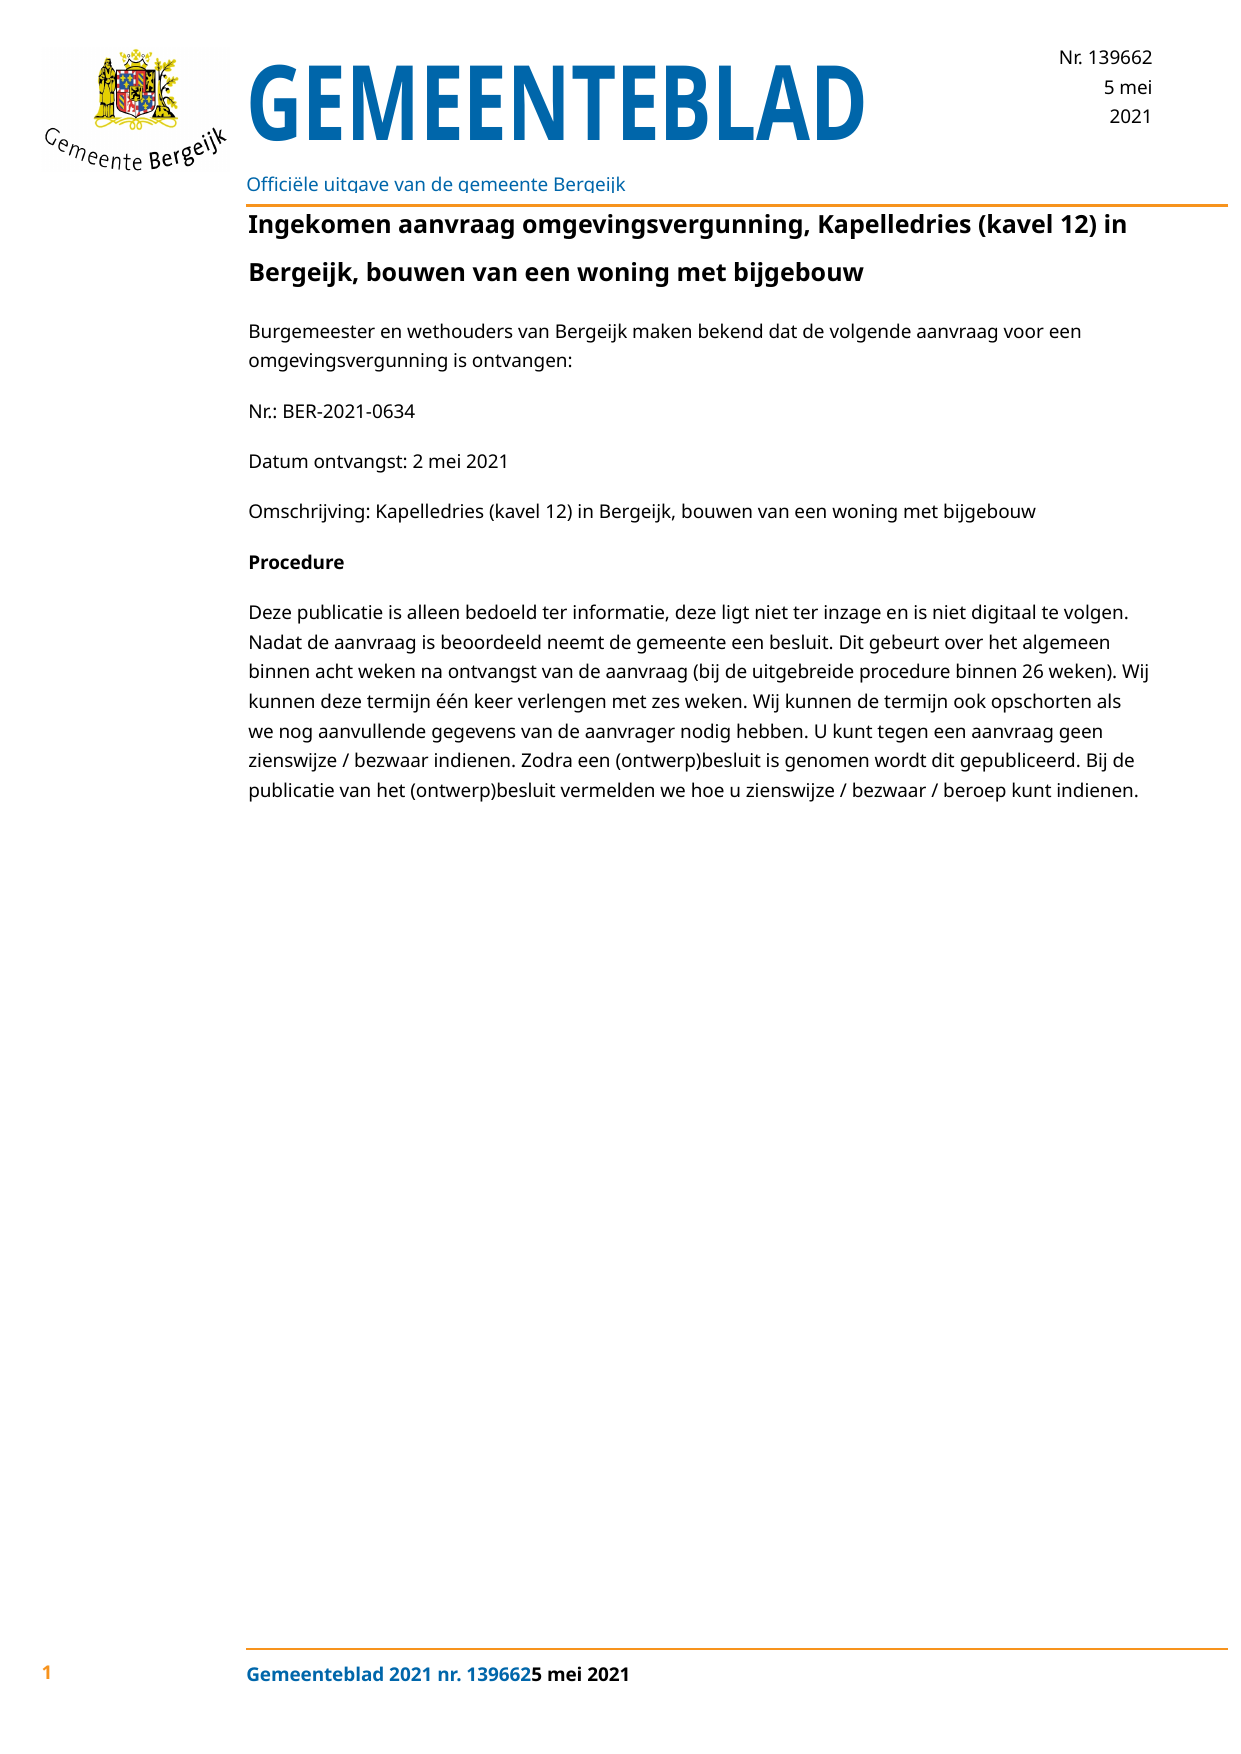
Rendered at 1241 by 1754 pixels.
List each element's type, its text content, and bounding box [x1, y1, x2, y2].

text Deze publicatie is alleen bedoeld ter informatie, deze ligt niet ter inzage en is niet digitaal te volgen. Nadat de aanvraag is beoordeeld neemt de gemeente een besluit. Dit gebeurt over het algemeen binnen acht weken na ontvangst van de aanvraag (bij de uitgebreide procedure binnen 26 weken). Wij kunnen deze termijn één keer verlengen met zes weken. Wij kunnen de termijn ook opschorten als we nog aanvullende gegevens van de aanvrager nodig hebben. U kunt tegen een aanvraag geen zienswijze / bezwaar indienen. Zodra een (ontwerp)besluit is genomen wordt dit gepubliceerd. Bij de publicatie van het (ontwerp)besluit vermelden we hoe u zienswijze / bezwaar / beroep kunt indienen. [248, 599, 1152, 803]
text Burgemeester en wethouders van Bergeijk maken bekend dat de volgende aanvraag voor een omgevingsvergunning is ontvangen: [248, 318, 1152, 373]
text Procedure [248, 549, 1152, 575]
text Ingekomen aanvraag omgevingsvergunning, Kapelledries (kavel 12) in Bergeijk, bouwen van een woning met bijgebouw [248, 207, 1152, 288]
text Nr.: BER-2021-0634 [248, 398, 1152, 424]
text Datum ontvangst: 2 mei 2021 [248, 448, 1152, 474]
text Omschrijving: Kapelledries (kavel 12) in Bergeijk, bouwen van een woning met bijgebouw [248, 499, 1152, 524]
picture [41, 47, 231, 172]
